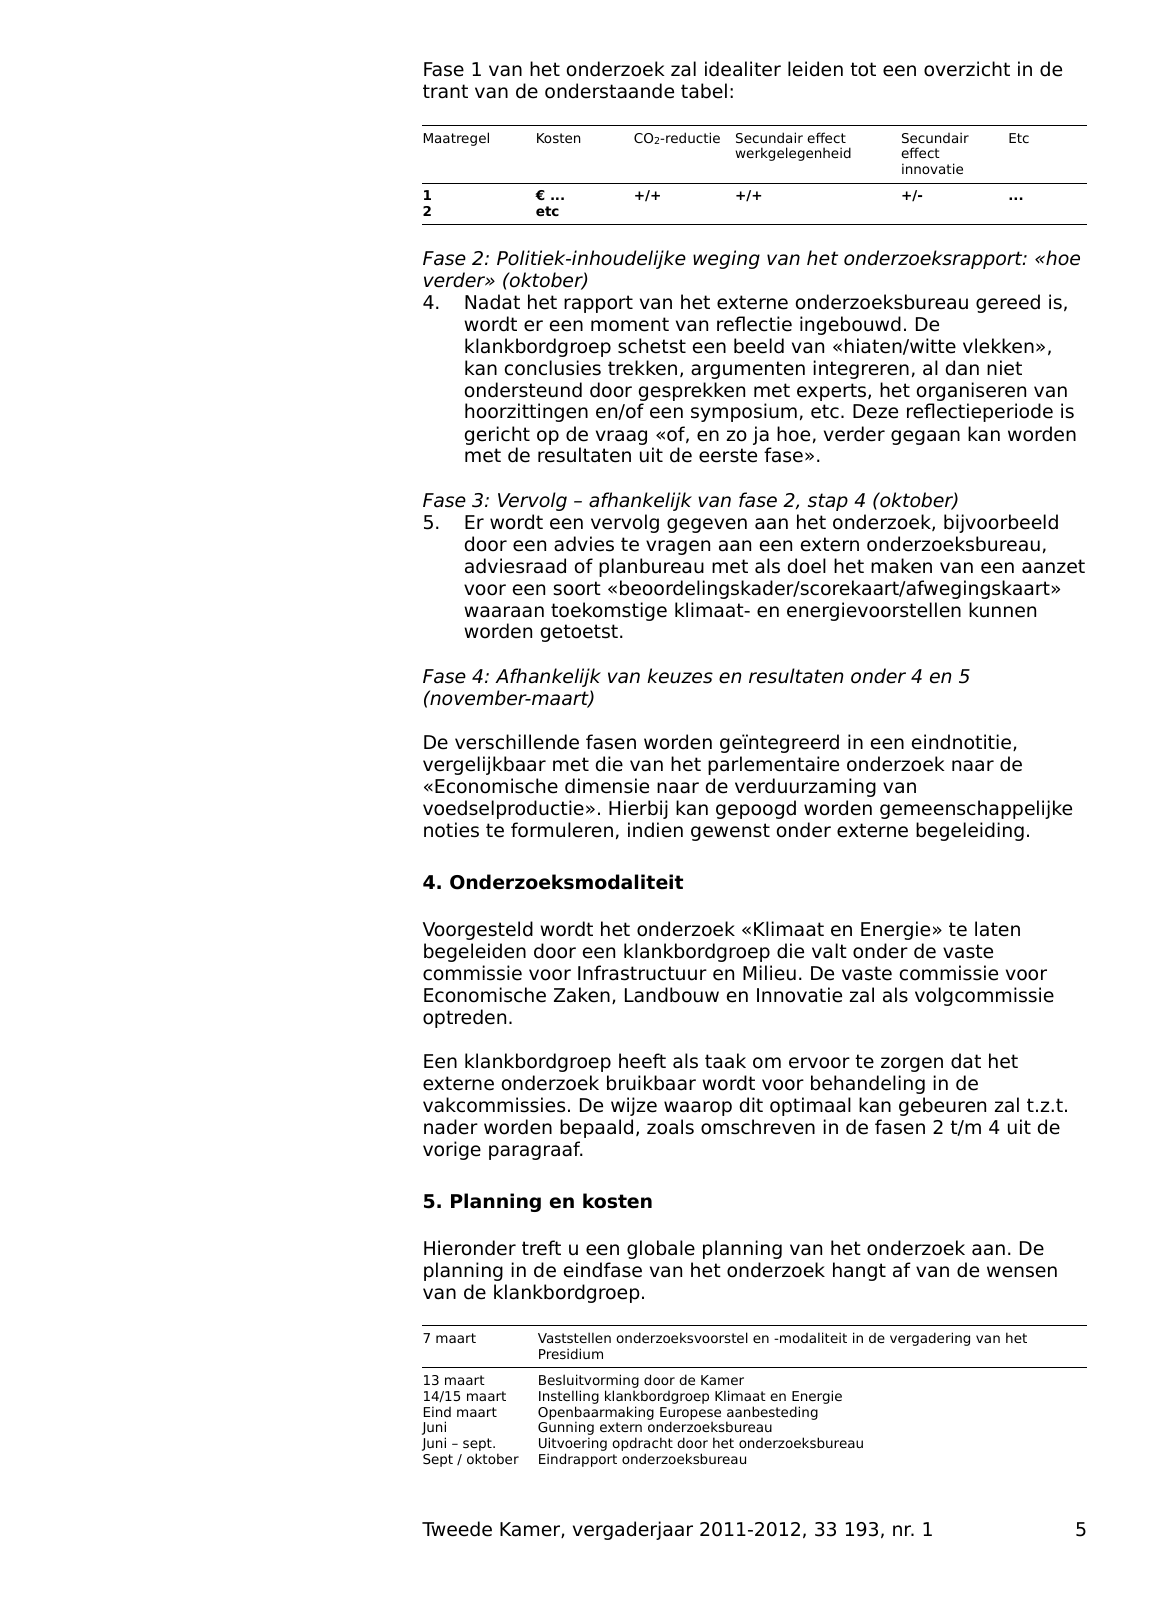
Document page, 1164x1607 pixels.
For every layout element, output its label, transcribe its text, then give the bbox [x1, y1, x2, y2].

subtitle Fase 2: Politiek-inhoudelijke weging van het onderzoeksrapport: «hoe verder» (oktober) [422, 248, 1087, 292]
table_cell 14/15 maart [422, 1389, 532, 1404]
text Fase 1 van het onderzoek zal idealiter leiden tot een overzicht in de trant van de onderstaande tabel: [422, 59, 1087, 103]
table_cell Instelling klankbordgroep Klimaat en Energie [532, 1389, 1087, 1404]
table_cell +/- [895, 184, 1002, 204]
table_header Maatregel [422, 126, 530, 182]
subtitle 5. Planning en kosten [422, 1191, 1087, 1213]
table_cell Eindrapport onderzoeksbureau [532, 1452, 1087, 1467]
text 4. Nadat het rapport van het externe onderzoeksbureau gereed is, wordt er een moment van reflectie ingebouwd. De klankbordgroep schetst een beeld van «hiaten/witte vlekken», kan conclusies trekken, argumenten integreren, al dan niet ondersteund door gesprekken met experts, het organiseren van hoorzittingen en/of een symposium, etc. Deze reflectieperiode is gericht op de vraag «of, en zo ja hoe, verder gegaan kan worden met de resultaten uit de eerste fase». [422, 292, 1087, 467]
table_cell Juni – sept. [422, 1436, 532, 1452]
table_cell ... [1002, 184, 1087, 204]
subtitle 4. Onderzoeksmodaliteit [422, 872, 1087, 894]
table_header Vaststellen onderzoeksvoorstel en -modaliteit in de vergadering van het Presidium [532, 1326, 1087, 1367]
text Een klankbordgroep heeft als taak om ervoor te zorgen dat het externe onderzoek bruikbaar wordt voor behandeling in de vakcommissies. De wijze waarop dit optimaal kan gebeuren zal t.z.t. nader worden bepaald, zoals omschreven in de fasen 2 t/m 4 uit de vorige paragraaf. [422, 1051, 1087, 1161]
table_cell Besluitvorming door de Kamer [532, 1368, 1087, 1389]
subtitle Fase 3: Vervolg – afhankelijk van fase 2, stap 4 (oktober) [422, 489, 1087, 512]
table_cell [628, 204, 729, 224]
table_cell etc [530, 204, 628, 224]
table_cell +/+ [729, 184, 895, 204]
table_cell [895, 204, 1002, 224]
table_cell 13 maart [422, 1368, 532, 1389]
text Hieronder treft u een globale planning van het onderzoek aan. De planning in de eindfase van het onderzoek hangt af van de wensen van de klankbordgroep. [422, 1238, 1087, 1303]
subtitle Fase 4: Afhankelijk van keuzes en resultaten onder 4 en 5 (november-maart) [422, 666, 1087, 709]
text De verschillende fasen worden geïntegreerd in een eindnotitie, vergelijkbaar met die van het parlementaire onderzoek naar de «Economische dimensie naar de verduurzaming van voedselproductie». Hierbij kan gepoogd worden gemeenschappelijke noties te formuleren, indien gewenst onder externe begeleiding. [422, 732, 1087, 842]
table_header Kosten [530, 126, 628, 182]
table_header CO2-reductie [628, 126, 729, 182]
table_cell 2 [422, 204, 530, 224]
table_cell Eind maart [422, 1405, 532, 1420]
table_cell € ... [530, 184, 628, 204]
table_cell [1002, 204, 1087, 224]
table_header Etc [1002, 126, 1087, 182]
table_header Secundair effect innovatie [895, 126, 1002, 182]
text 5. Er wordt een vervolg gegeven aan het onderzoek, bijvoorbeeld door een advies te vragen aan een extern onderzoeksbureau, adviesraad of planbureau met als doel het maken van een aanzet voor een soort «beoordelingskader/scorekaart/afwegingskaart» waaraan toekomstige klimaat- en energievoorstellen kunnen worden getoetst. [422, 512, 1087, 643]
table_cell Sept / oktober [422, 1452, 532, 1467]
table_header 7 maart [422, 1326, 532, 1367]
table_cell Gunning extern onderzoeksbureau [532, 1420, 1087, 1436]
table_cell +/+ [628, 184, 729, 204]
text Voorgesteld wordt het onderzoek «Klimaat en Energie» te laten begeleiden door een klankbordgroep die valt onder de vaste commissie voor Infrastructuur en Milieu. De vaste commissie voor Economische Zaken, Landbouw en Innovatie zal als volgcommissie optreden. [422, 919, 1087, 1028]
table_header Secundair effect werkgelegenheid [729, 126, 895, 182]
table_cell Openbaarmaking Europese aanbesteding [532, 1405, 1087, 1420]
table_cell Uitvoering opdracht door het onderzoeksbureau [532, 1436, 1087, 1452]
table_cell [729, 204, 895, 224]
table_cell Juni [422, 1420, 532, 1436]
table_cell 1 [422, 184, 530, 204]
